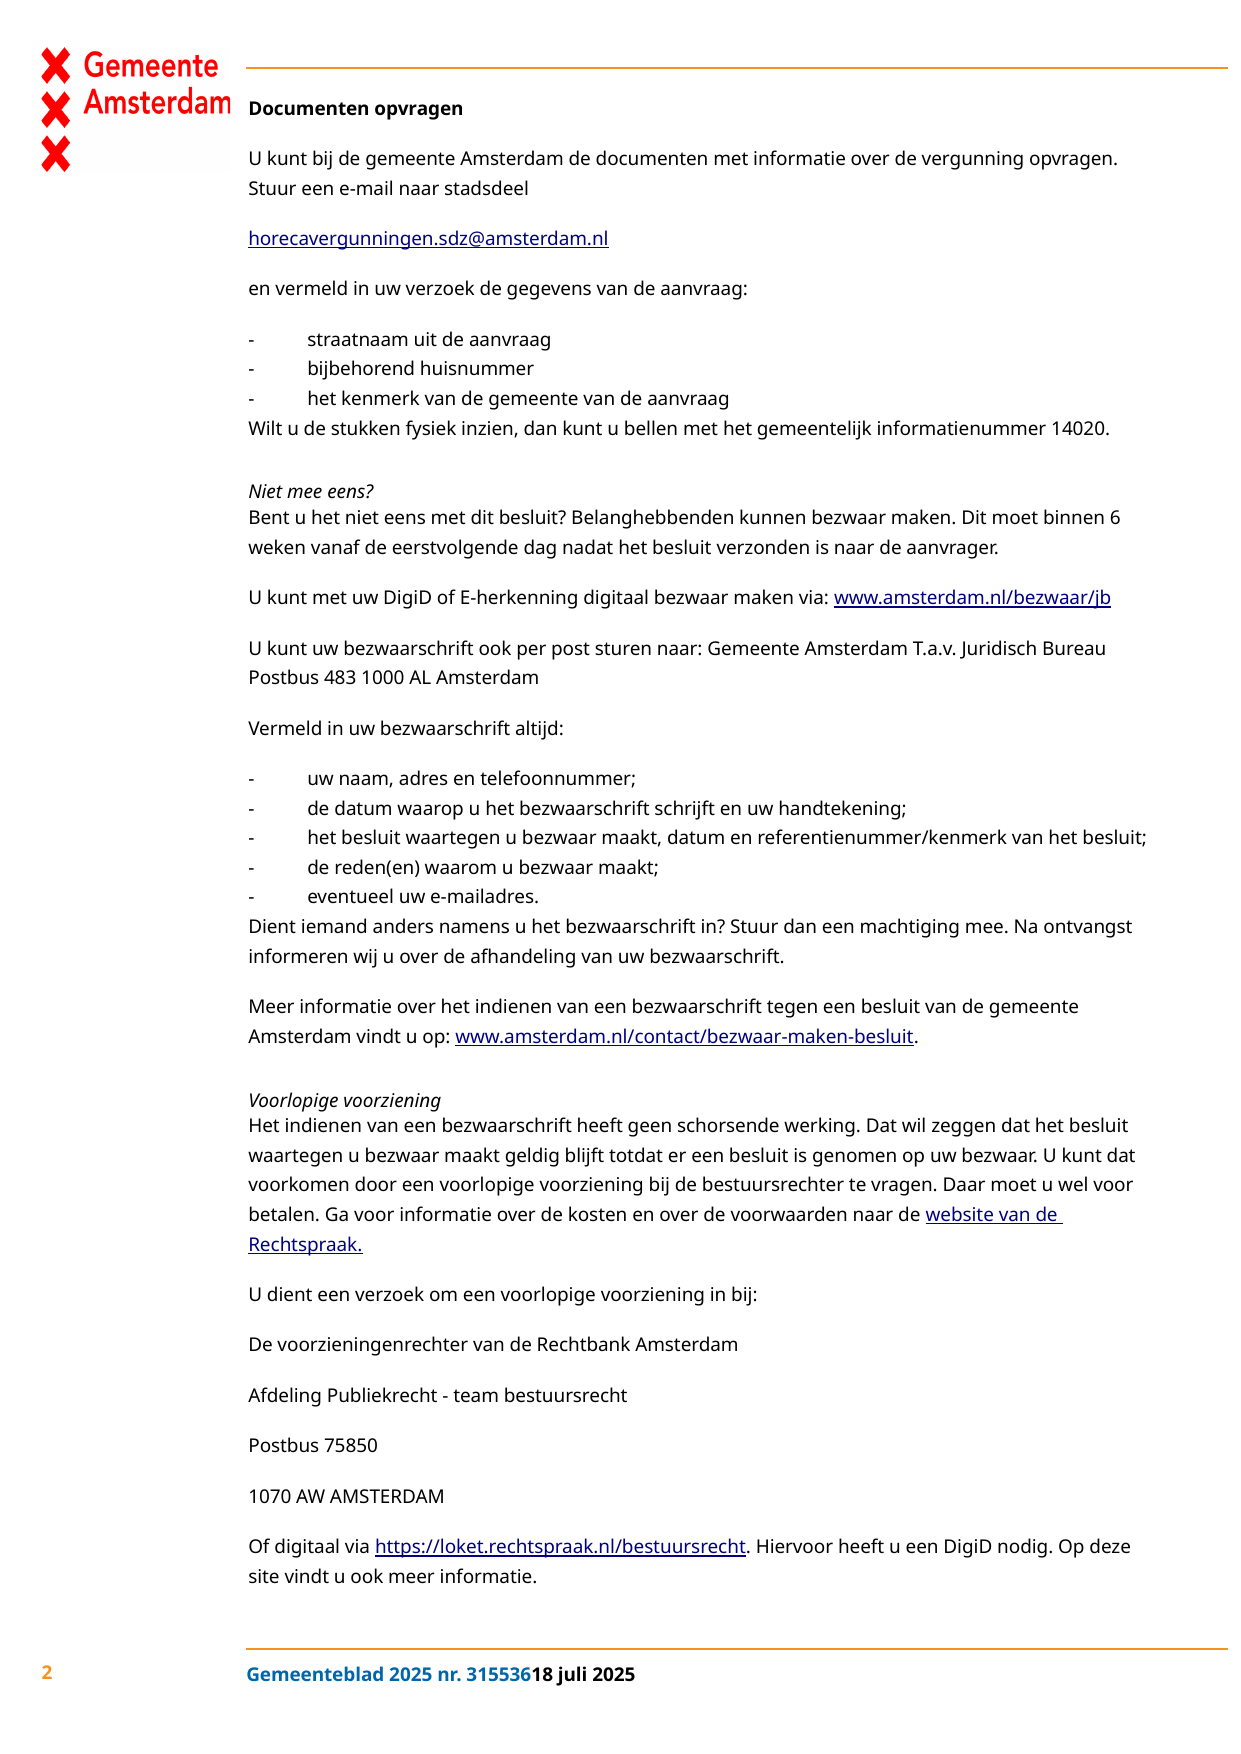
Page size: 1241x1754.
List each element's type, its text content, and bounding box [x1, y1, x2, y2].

list de datum waarop u het bezwaarschrift schrijft en uw handtekening; [248, 795, 1152, 821]
text Postbus 75850 [248, 1432, 1152, 1458]
list eventueel uw e-mailadres. [248, 884, 1152, 909]
text Dient iemand anders namens u het bezwaarschrift in? Stuur dan een machtiging mee. Na ontvangst informeren wij u over de afhandeling van uw bezwaarschrift. [248, 913, 1152, 968]
text en vermeld in uw verzoek de gegevens van de aanvraag: [248, 276, 1152, 301]
text U kunt bij de gemeente Amsterdam de documenten met informatie over de vergunning opvragen. Stuur een e-mail naar stadsdeel [248, 145, 1152, 201]
text U kunt met uw DigiD of E-herkenning digitaal bezwaar maken via: www.amsterdam.nl/bezwaar/jb [248, 584, 1152, 610]
list het kenmerk van de gemeente van de aanvraag [248, 385, 1152, 411]
list de reden(en) waarom u bezwaar maakt; [248, 854, 1152, 880]
text Wilt u de stukken fysiek inzien, dan kunt u bellen met het gemeentelijk informatienummer 14020. [248, 415, 1152, 441]
list uw naam, adres en telefoonnummer; [248, 765, 1152, 791]
text 1070 AW AMSTERDAM [248, 1483, 1152, 1509]
text Bent u het niet eens met dit besluit? Belanghebbenden kunnen bezwaar maken. Dit moet binnen 6 weken vanaf de eerstvolgende dag nadat het besluit verzonden is naar de aanvrager. [248, 504, 1152, 560]
text U kunt uw bezwaarschrift ook per post sturen naar: Gemeente Amsterdam T.a.v. Juridisch Bureau Postbus 483 1000 AL Amsterdam [248, 635, 1152, 690]
picture [41, 47, 231, 172]
text Documenten opvragen [248, 95, 1152, 121]
text Meer informatie over het indienen van een bezwaarschrift tegen een besluit van de gemeente Amsterdam vindt u op: www.amsterdam.nl/contact/bezwaar-maken-besluit. [248, 993, 1152, 1048]
text U dient een verzoek om een voorlopige voorziening in bij: [248, 1281, 1152, 1307]
text De voorzieningenrechter van de Rechtbank Amsterdam [248, 1332, 1152, 1357]
list straatnaam uit de aanvraag [248, 326, 1152, 352]
text Vermeld in uw bezwaarschrift altijd: [248, 715, 1152, 741]
list bijbehorend huisnummer [248, 356, 1152, 381]
list het besluit waartegen u bezwaar maakt, datum en referentienummer/kenmerk van het besluit; [248, 824, 1152, 850]
text Voorlopige voorziening [248, 1087, 1152, 1112]
text horecavergunningen.sdz@amsterdam.nl [248, 225, 1152, 251]
text Afdeling Publiekrecht - team bestuursrecht [248, 1382, 1152, 1408]
text Het indienen van een bezwaarschrift heeft geen schorsende werking. Dat wil zeggen dat het besluit waartegen u bezwaar maakt geldig blijft totdat er een besluit is genomen op uw bezwaar. U kunt dat voorkomen door een voorlopige voorziening bij de bestuursrechter te vragen. Daar moet u wel voor betalen. Ga voor informatie over de kosten en over de voorwaarden naar de website van de Rechtspraak. [248, 1112, 1152, 1257]
text Of digitaal via https://loket.rechtspraak.nl/bestuursrecht. Hiervoor heeft u een DigiD nodig. Op deze site vindt u ook meer informatie. [248, 1533, 1152, 1589]
text Niet mee eens? [248, 479, 1152, 504]
